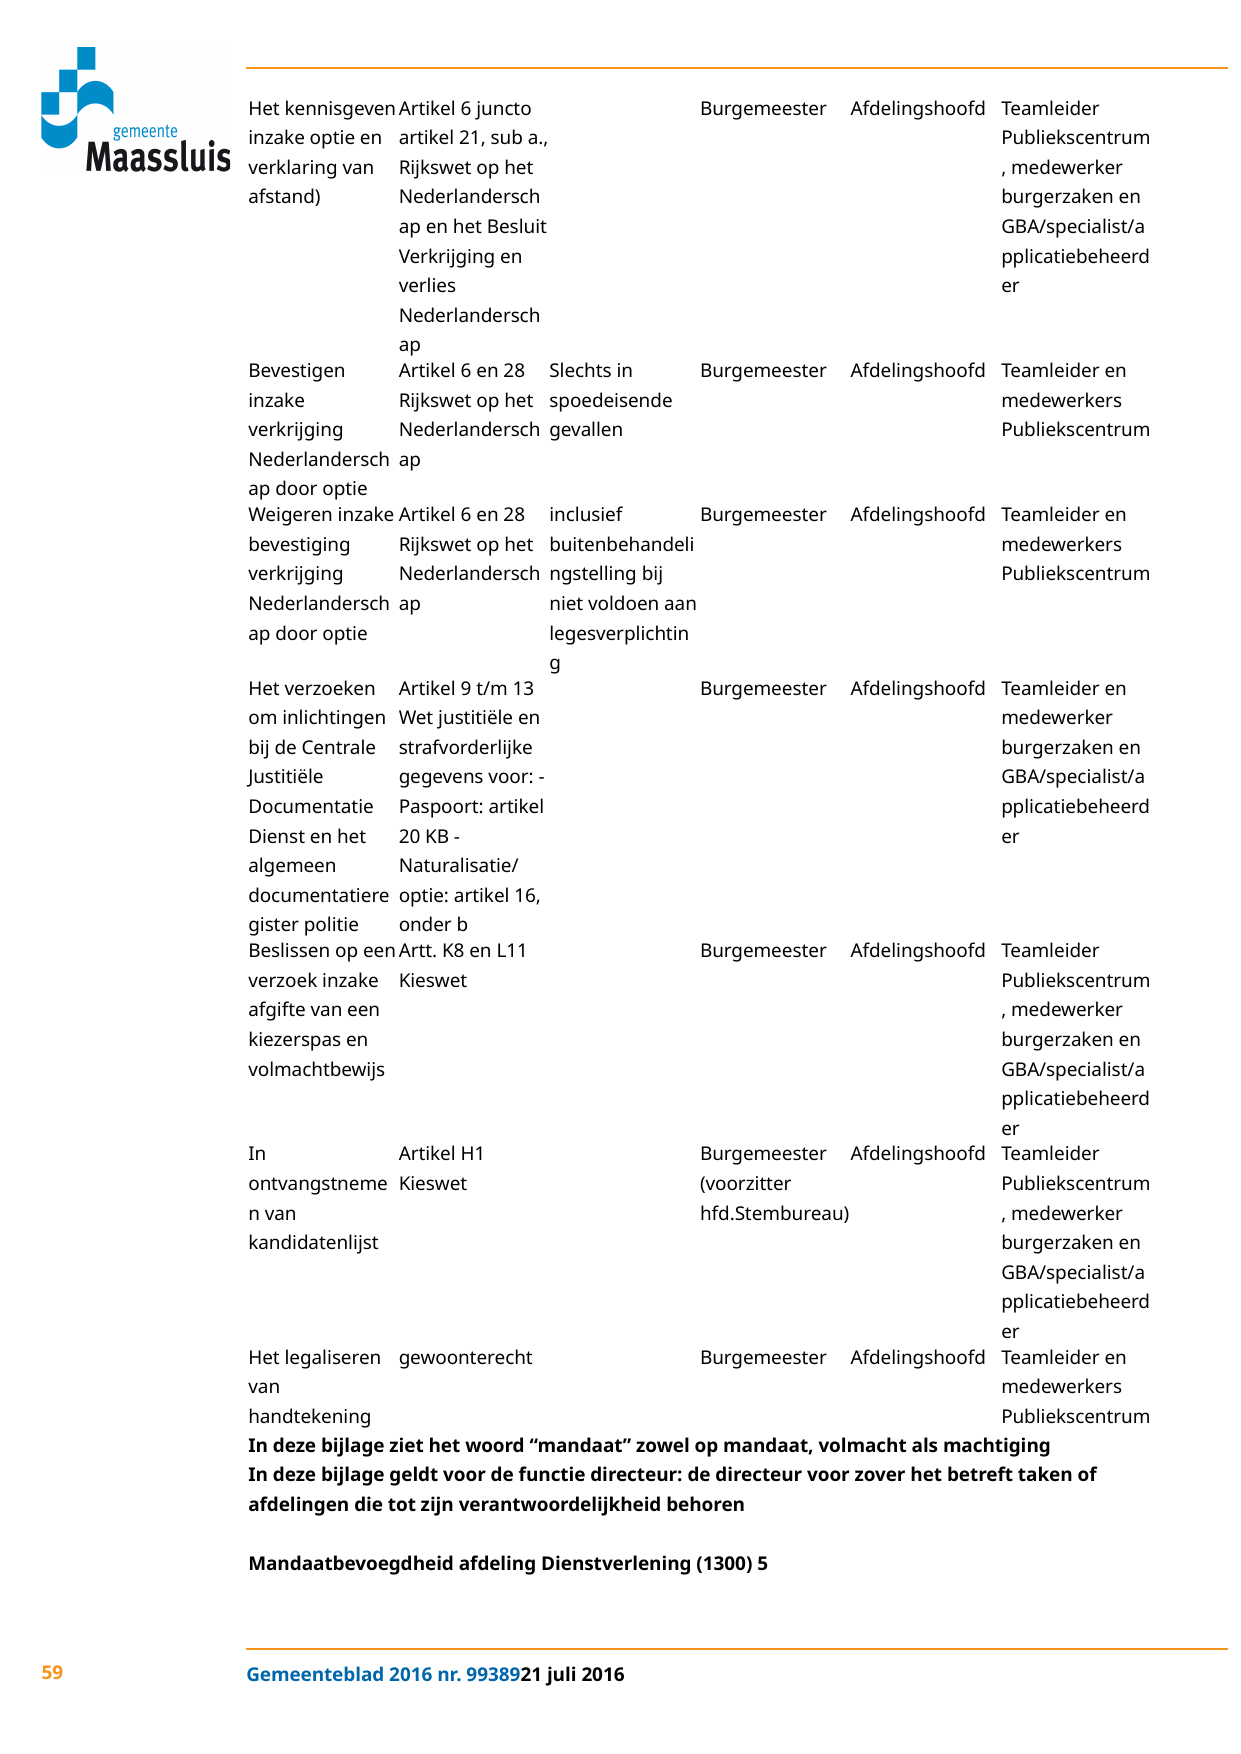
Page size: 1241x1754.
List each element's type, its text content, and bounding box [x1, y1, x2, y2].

table_cell Burgemeester [700, 357, 850, 501]
table_cell inclusief buitenbehandelingstelling bij niet voldoen aan legesverplichting [549, 501, 700, 675]
table_cell Teamleider en medewerkers Publiekscentrum [1001, 501, 1152, 675]
table_cell Teamleider en medewerkers Publiekscentrum [1001, 1344, 1152, 1429]
table_cell Burgemeester [700, 675, 850, 937]
table_cell Artikel 6 en 28 Rijkswet op het Nederlanderschap [399, 501, 549, 675]
table_cell Teamleider Publiekscentrum, medewerker burgerzaken en GBA/specialist/applicatiebeheerder [1001, 938, 1152, 1141]
table_header Afdelingshoofd [850, 95, 1001, 357]
text Mandaatbevoegdheid afdeling Dienstverlening (1300) 5 [248, 1550, 1152, 1576]
table_cell [549, 1344, 700, 1429]
table_cell [549, 1141, 700, 1344]
table_cell [549, 938, 700, 1141]
table_cell Afdelingshoofd [850, 675, 1001, 937]
table_cell Burgemeester (voorzitter hfd.Stembureau) [700, 1141, 850, 1344]
table_cell Burgemeester [700, 938, 850, 1141]
table_cell Artikel 6 en 28 Rijkswet op het Nederlanderschap [399, 357, 549, 501]
table_cell Bevestigen inzake verkrijging Nederlanderschap door optie [248, 357, 398, 501]
table_cell Slechts in spoedeisende gevallen [549, 357, 700, 501]
table_header Het kennisgeven inzake optie en verklaring van afstand) [248, 95, 398, 357]
table_cell Artikel H1 Kieswet [399, 1141, 549, 1344]
table_cell Het legaliseren van handtekening [248, 1344, 398, 1429]
table_cell [549, 675, 700, 937]
table_cell gewoonterecht [399, 1344, 549, 1429]
table_cell Afdelingshoofd [850, 1344, 1001, 1429]
table_cell Teamleider en medewerker burgerzaken en GBA/specialist/applicatiebeheerder [1001, 675, 1152, 937]
table_cell Teamleider Publiekscentrum, medewerker burgerzaken en GBA/specialist/applicatiebeheerder [1001, 1141, 1152, 1344]
table_cell Teamleider en medewerkers Publiekscentrum [1001, 357, 1152, 501]
table_cell Afdelingshoofd [850, 938, 1001, 1141]
table_header [549, 95, 700, 357]
table_header Artikel 6 juncto artikel 21, sub a., Rijkswet op het Nederlanderschap en het Besluit Verkrijging en verlies Nederlanderschap [399, 95, 549, 357]
picture [41, 47, 231, 172]
table_cell Het verzoeken om inlichtingen bij de Centrale Justitiële Documentatie Dienst en het algemeen documentatieregister politie [248, 675, 398, 937]
table_cell Weigeren inzake bevestiging verkrijging Nederlanderschap door optie [248, 501, 398, 675]
table_cell Artikel 9 t/m 13 Wet justitiële en strafvorderlijke gegevens voor: - Paspoort: artikel 20 KB - Naturalisatie/ optie: artikel 16, onder b [399, 675, 549, 937]
picture [41, 47, 77, 92]
table_header Teamleider Publiekscentrum, medewerker burgerzaken en GBA/specialist/applicatiebeheerder [1001, 95, 1152, 357]
table_cell Burgemeester [700, 501, 850, 675]
text In deze bijlage geldt voor de functie directeur: de directeur voor zover het betreft taken of afdelingen die tot zijn verantwoordelijkheid behoren [248, 1462, 1152, 1517]
table_cell In ontvangstnemen van kandidatenlijst [248, 1141, 398, 1344]
table_header Burgemeester [700, 95, 850, 357]
table_cell Afdelingshoofd [850, 501, 1001, 675]
table_cell Beslissen op een verzoek inzake afgifte van een kiezerspas en volmachtbewijs [248, 938, 398, 1141]
text In deze bijlage ziet het woord “mandaat” zowel op mandaat, volmacht als machtiging [248, 1432, 1152, 1458]
table_cell Burgemeester [700, 1344, 850, 1429]
table_cell Afdelingshoofd [850, 357, 1001, 501]
table_cell Afdelingshoofd [850, 1141, 1001, 1344]
table_cell Artt. K8 en L11 Kieswet [399, 938, 549, 1141]
